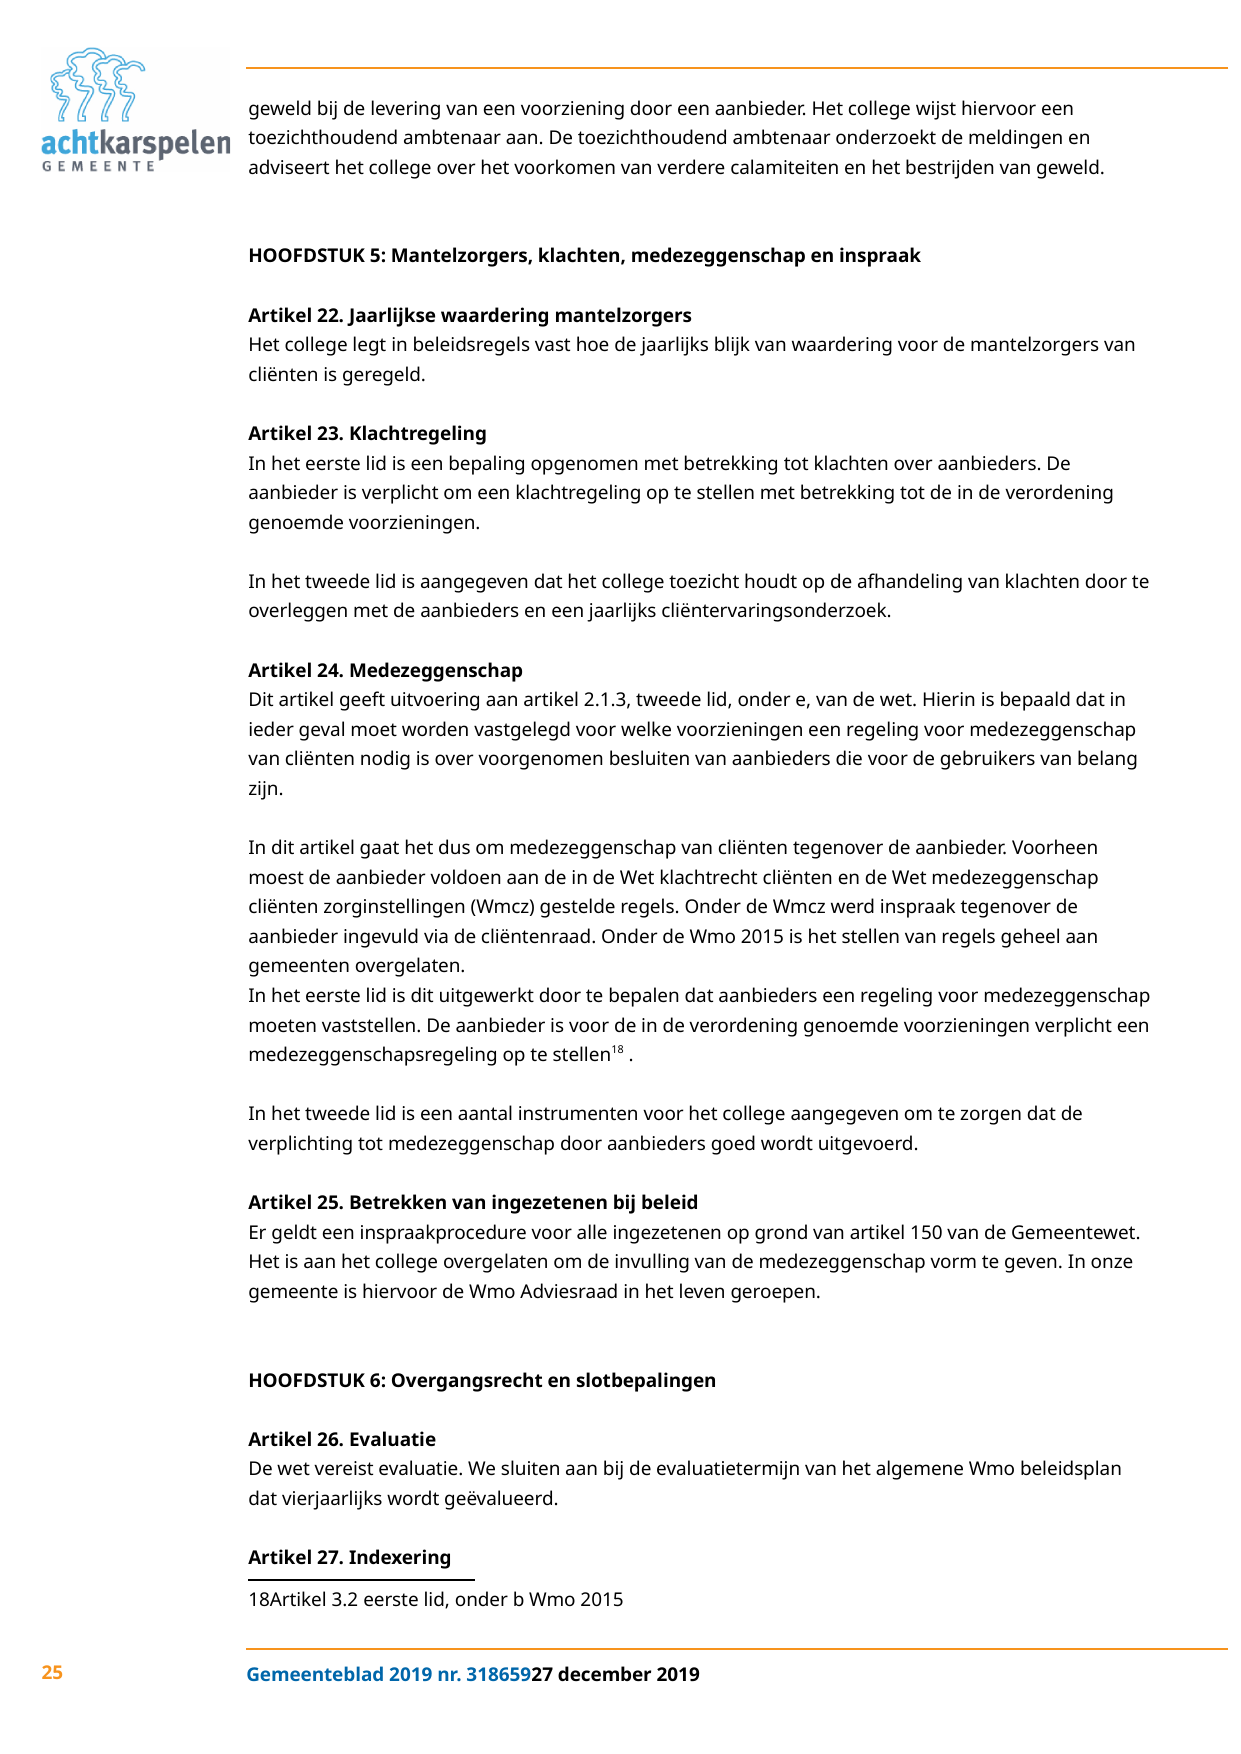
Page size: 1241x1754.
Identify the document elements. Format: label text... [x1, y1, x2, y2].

text HOOFDSTUK 6: Overgangsrecht en slotbepalingen [248, 1367, 1152, 1393]
text Artikel 23. Klachtregeling [248, 420, 1152, 446]
text In het tweede lid is aangegeven dat het college toezicht houdt op de afhandeling van klachten door te overleggen met de aanbieders en een jaarlijks cliëntervaringsonderzoek. [248, 568, 1152, 623]
text Het college legt in beleidsregels vast hoe de jaarlijks blijk van waardering voor de mantelzorgers van cliënten is geregeld. [248, 331, 1152, 387]
text Er geldt een inspraakprocedure voor alle ingezetenen op grond van artikel 150 van de Gemeentewet. Het is aan het college overgelaten om de invulling van de medezeggenschap vorm te geven. In onze gemeente is hiervoor de Wmo Adviesraad in het leven geroepen. [248, 1219, 1152, 1304]
picture [41, 47, 231, 172]
text Artikel 26. Evaluatie [248, 1426, 1152, 1452]
text geweld bij de levering van een voorziening door een aanbieder. Het college wijst hiervoor een toezichthoudend ambtenaar aan. De toezichthoudend ambtenaar onderzoekt de meldingen en adviseert het college over het voorkomen van verdere calamiteiten en het bestrijden van geweld. [248, 95, 1152, 180]
text De wet vereist evaluatie. We sluiten aan bij de evaluatietermijn van het algemene Wmo beleidsplan dat vierjaarlijks wordt geëvalueerd. [248, 1456, 1152, 1511]
text In het eerste lid is dit uitgewerkt door te bepalen dat aanbieders een regeling voor medezeggenschap moeten vaststellen. De aanbieder is voor de in de verordening genoemde voorzieningen verplicht een medezeggenschapsregeling op te stellen . [248, 982, 1152, 1067]
text HOOFDSTUK 5: Mantelzorgers, klachten, medezeggenschap en inspraak [248, 243, 1152, 268]
text In het eerste lid is een bepaling opgenomen met betrekking tot klachten over aanbieders. De aanbieder is verplicht om een klachtregeling op te stellen met betrekking tot de in de verordening genoemde voorzieningen. [248, 450, 1152, 535]
text Artikel 25. Betrekken van ingezetenen bij beleid [248, 1189, 1152, 1215]
text Artikel 3.2 eerste lid, onder b Wmo 2015 [248, 1586, 1152, 1612]
text In het tweede lid is een aantal instrumenten voor het college aangegeven om te zorgen dat de verplichting tot medezeggenschap door aanbieders goed wordt uitgevoerd. [248, 1101, 1152, 1156]
text Artikel 24. Medezeggenschap [248, 657, 1152, 683]
text Dit artikel geeft uitvoering aan artikel 2.1.3, tweede lid, onder e, van de wet. Hierin is bepaald dat in ieder geval moet worden vastgelegd voor welke voorzieningen een regeling voor medezeggenschap van cliënten nodig is over voorgenomen besluiten van aanbieders die voor de gebruikers van belang zijn. [248, 686, 1152, 801]
text Artikel 22. Jaarlijkse waardering mantelzorgers [248, 302, 1152, 328]
text In dit artikel gaat het dus om medezeggenschap van cliënten tegenover de aanbieder. Voorheen moest de aanbieder voldoen aan de in de Wet klachtrecht cliënten en de Wet medezeggenschap cliënten zorginstellingen (Wmcz) gestelde regels. Onder de Wmcz werd inspraak tegenover de aanbieder ingevuld via de cliëntenraad. Onder de Wmo 2015 is het stellen van regels geheel aan gemeenten overgelaten. [248, 834, 1152, 978]
text Artikel 27. Indexering [248, 1544, 1152, 1570]
